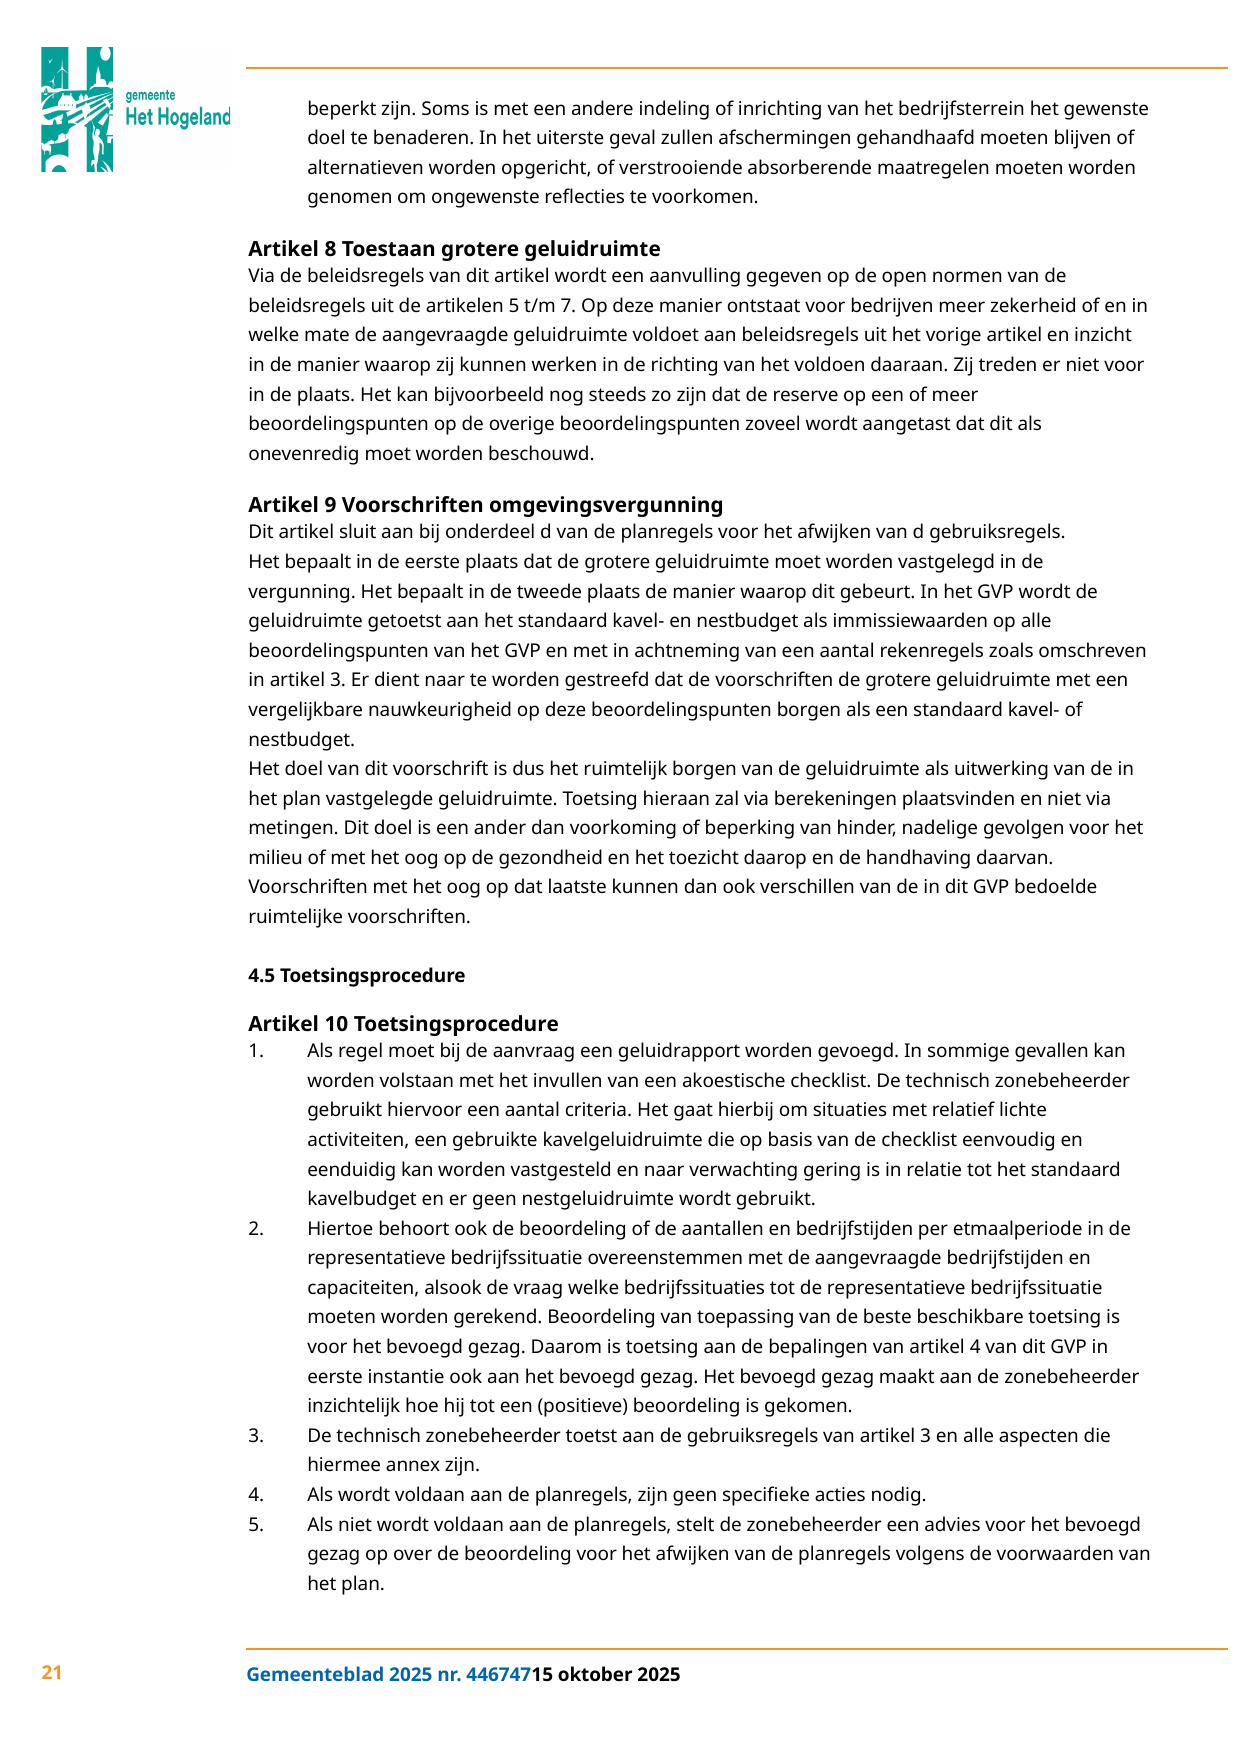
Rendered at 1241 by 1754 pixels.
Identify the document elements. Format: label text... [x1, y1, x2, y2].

list beperkt zijn. Soms is met een andere indeling of inrichting van het bedrijfsterrein het gewenste doel te benaderen. In het uiterste geval zullen afschermingen gehandhaafd moeten blijven of alternatieven worden opgericht, of verstrooiende absorberende maatregelen moeten worden genomen om ongewenste reflecties te voorkomen. [248, 95, 1152, 209]
list Als wordt voldaan aan de planregels, zijn geen specifieke acties nodig. [248, 1481, 1152, 1507]
text Artikel 10 Toetsingsprocedure [248, 1009, 1152, 1037]
list De technisch zonebeheerder toetst aan de gebruiksregels van artikel 3 en alle aspecten die hiermee annex zijn. [248, 1422, 1152, 1477]
list Hiertoe behoort ook de beoordeling of de aantallen en bedrijfstijden per etmaalperiode in de representatieve bedrijfssituatie overeenstemmen met de aangevraagde bedrijfstijden en capaciteiten, alsook de vraag welke bedrijfssituaties tot de representatieve bedrijfssituatie moeten worden gerekend. Beoordeling van toepassing van de beste beschikbare toetsing is voor het bevoegd gezag. Daarom is toetsing aan de bepalingen van artikel 4 van dit GVP in eerste instantie ook aan het bevoegd gezag. Het bevoegd gezag maakt aan de zonebeheerder inzichtelijk hoe hij tot een (positieve) beoordeling is gekomen. [248, 1215, 1152, 1418]
text Dit artikel sluit aan bij onderdeel d van de planregels voor het afwijken van d gebruiksregels. [248, 519, 1152, 544]
text 4.5 Toetsingsprocedure [248, 962, 1152, 988]
list Als niet wordt voldaan aan de planregels, stelt de zonebeheerder een advies voor het bevoegd gezag op over de beoordeling voor het afwijken van de planregels volgens de voorwaarden van het plan. [248, 1511, 1152, 1596]
picture [41, 47, 231, 172]
list Als regel moet bij de aanvraag een geluidrapport worden gevoegd. In sommige gevallen kan worden volstaan met het invullen van een akoestische checklist. De technisch zonebeheerder gebruikt hiervoor een aantal criteria. Het gaat hierbij om situaties met relatief lichte activiteiten, een gebruikte kavelgeluidruimte die op basis van de checklist eenvoudig en eenduidig kan worden vastgesteld en naar verwachting gering is in relatie tot het standaard kavelbudget en er geen nestgeluidruimte wordt gebruikt. [248, 1037, 1152, 1211]
text Via de beleidsregels van dit artikel wordt een aanvulling gegeven op de open normen van de beleidsregels uit de artikelen 5 t/m 7. Op deze manier ontstaat voor bedrijven meer zekerheid of en in welke mate de aangevraagde geluidruimte voldoet aan beleidsregels uit het vorige artikel en inzicht in de manier waarop zij kunnen werken in de richting van het voldoen daaraan. Zij treden er niet voor in de plaats. Het kan bijvoorbeeld nog steeds zo zijn dat de reserve op een of meer beoordelingspunten op de overige beoordelingspunten zoveel wordt aangetast dat dit als onevenredig moet worden beschouwd. [248, 262, 1152, 466]
text Het doel van dit voorschrift is dus het ruimtelijk borgen van de geluidruimte als uitwerking van de in het plan vastgelegde geluidruimte. Toetsing hieraan zal via berekeningen plaatsvinden en niet via metingen. Dit doel is een ander dan voorkoming of beperking van hinder, nadelige gevolgen voor het milieu of met het oog op de gezondheid en het toezicht daarop en de handhaving daarvan. Voorschriften met het oog op dat laatste kunnen dan ook verschillen van de in dit GVP bedoelde ruimtelijke voorschriften. [248, 755, 1152, 929]
text Artikel 9 Voorschriften omgevingsvergunning [248, 490, 1152, 519]
text Het bepaalt in de eerste plaats dat de grotere geluidruimte moet worden vastgelegd in de vergunning. Het bepaalt in de tweede plaats de manier waarop dit gebeurt. In het GVP wordt de geluidruimte getoetst aan het standaard kavel- en nestbudget als immissiewaarden op alle beoordelingspunten van het GVP en met in achtneming van een aantal rekenregels zoals omschreven in artikel 3. Er dient naar te worden gestreefd dat de voorschriften de grotere geluidruimte met een vergelijkbare nauwkeurigheid op deze beoordelingspunten borgen als een standaard kavel- of nestbudget. [248, 548, 1152, 752]
text Artikel 8 Toestaan grotere geluidruimte [248, 234, 1152, 262]
